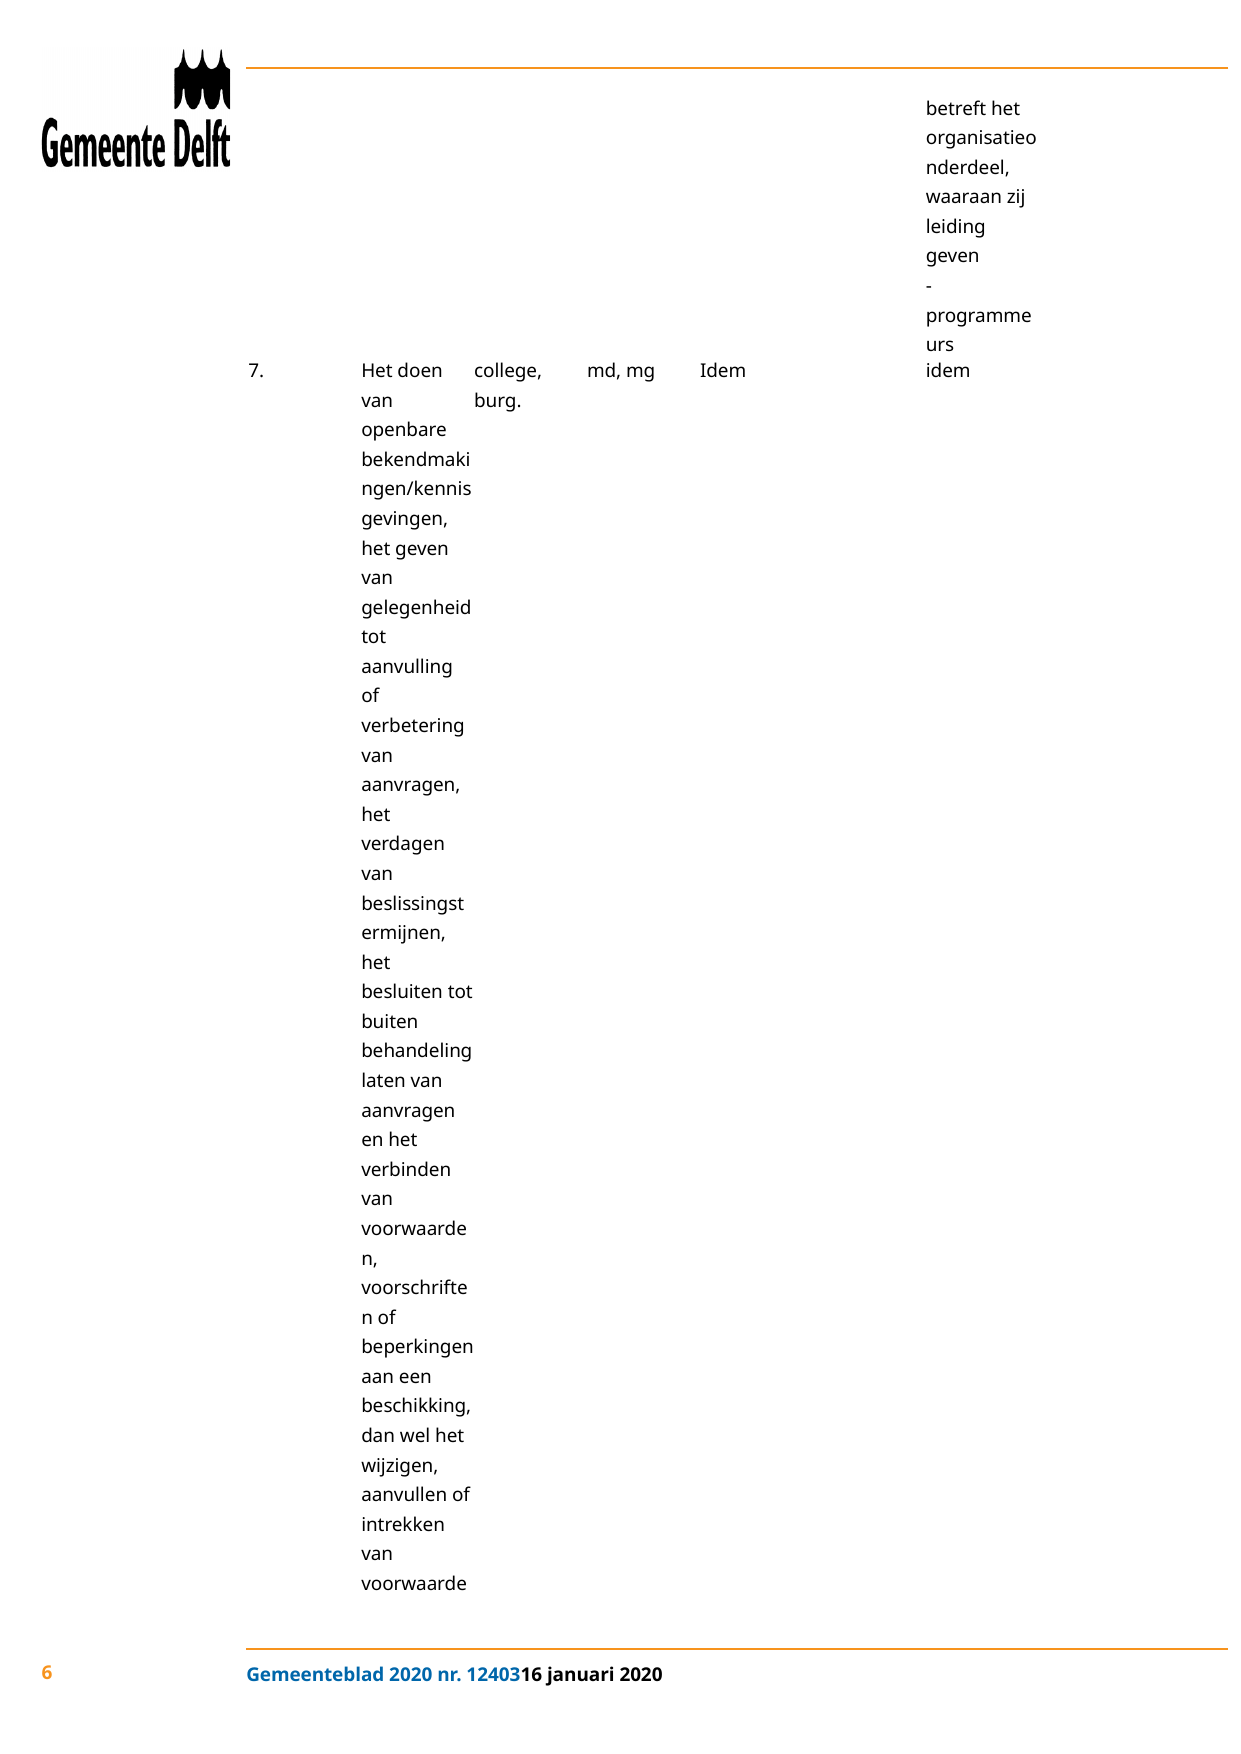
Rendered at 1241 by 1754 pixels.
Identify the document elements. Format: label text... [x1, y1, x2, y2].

table_cell [474, 95, 587, 357]
table_cell 7. [248, 357, 361, 1596]
table_cell [361, 95, 474, 357]
table_cell idem [926, 357, 1038, 1596]
table_cell [587, 95, 700, 357]
table_cell md, mg [587, 357, 700, 1596]
table_cell Het doen van openbare bekendmakingen/kennisgevingen, het geven van gelegenheid tot aanvulling of verbetering van aanvragen, het verdagen van beslissingstermijnen, het besluiten tot buiten behandeling laten van aanvragen en het verbinden van voorwaarden, voorschriften of beperkingen aan een beschikking, dan wel het wijzigen, aanvullen of intrekken van voorwaarde [361, 357, 474, 1596]
table_cell [813, 357, 926, 1596]
table_cell college, burg. [474, 357, 587, 1596]
table_cell betreft het organisatieonderdeel, waaraan zij leiding geven -programmeurs [926, 95, 1038, 357]
table_cell [813, 95, 926, 357]
table_cell Idem [700, 357, 813, 1596]
table_cell [248, 95, 361, 357]
picture [41, 47, 231, 172]
table_cell [700, 95, 813, 357]
